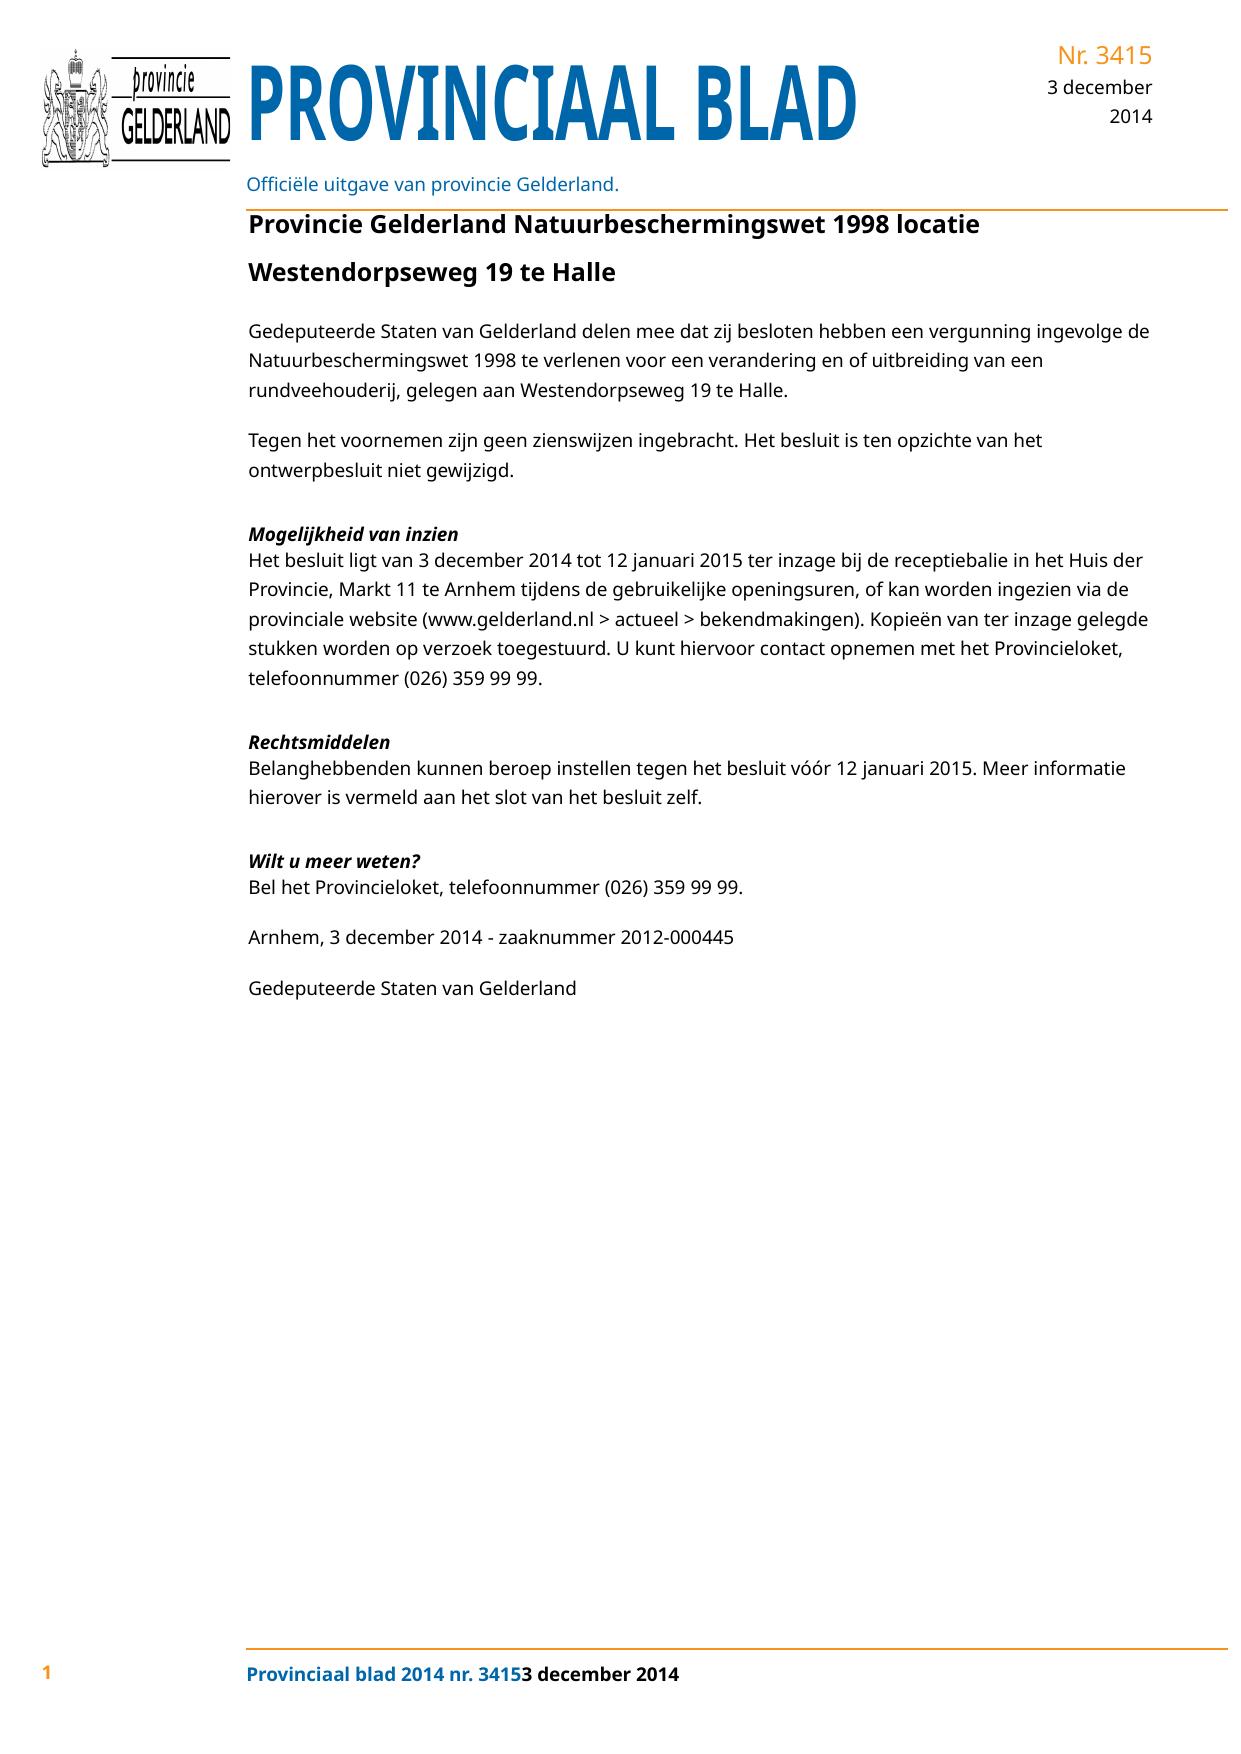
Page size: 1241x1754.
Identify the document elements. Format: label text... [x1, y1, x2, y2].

text Gedeputeerde Staten van Gelderland delen mee dat zij besloten hebben een vergunning ingevolge de Natuurbeschermingswet 1998 te verlenen voor een verandering en of uitbreiding van een rundveehouderij, gelegen aan Westendorpseweg 19 te Halle. [248, 318, 1152, 403]
text Rechtsmiddelen [248, 729, 1152, 755]
text Bel het Provincieloket, telefoonnummer (026) 359 99 99. [248, 874, 1152, 900]
text Belanghebbenden kunnen beroep instellen tegen het besluit vóór 12 januari 2015. Meer informatie hierover is vermeld aan het slot van het besluit zelf. [248, 755, 1152, 810]
text Mogelijkheid van inzien [248, 521, 1152, 547]
text Tegen het voornemen zijn geen zienswijzen ingebracht. Het besluit is ten opzichte van het ontwerpbesluit niet gewijzigd. [248, 427, 1152, 483]
text Arnhem, 3 december 2014 - zaaknummer 2012-000445 [248, 924, 1152, 950]
text Provincie Gelderland Natuurbeschermingswet 1998 locatie Westendorpseweg 19 te Halle [248, 211, 1152, 288]
picture [41, 47, 231, 172]
text Het besluit ligt van 3 december 2014 tot 12 januari 2015 ter inzage bij de receptiebalie in het Huis der Provincie, Markt 11 te Arnhem tijdens de gebruikelijke openingsuren, of kan worden ingezien via de provinciale website (www.gelderland.nl > actueel > bekendmakingen). Kopieën van ter inzage gelegde stukken worden op verzoek toegestuurd. U kunt hiervoor contact opnemen met het Provincieloket, telefoonnummer (026) 359 99 99. [248, 547, 1152, 691]
text Gedeputeerde Staten van Gelderland [248, 975, 1152, 1001]
text Wilt u meer weten? [248, 848, 1152, 874]
